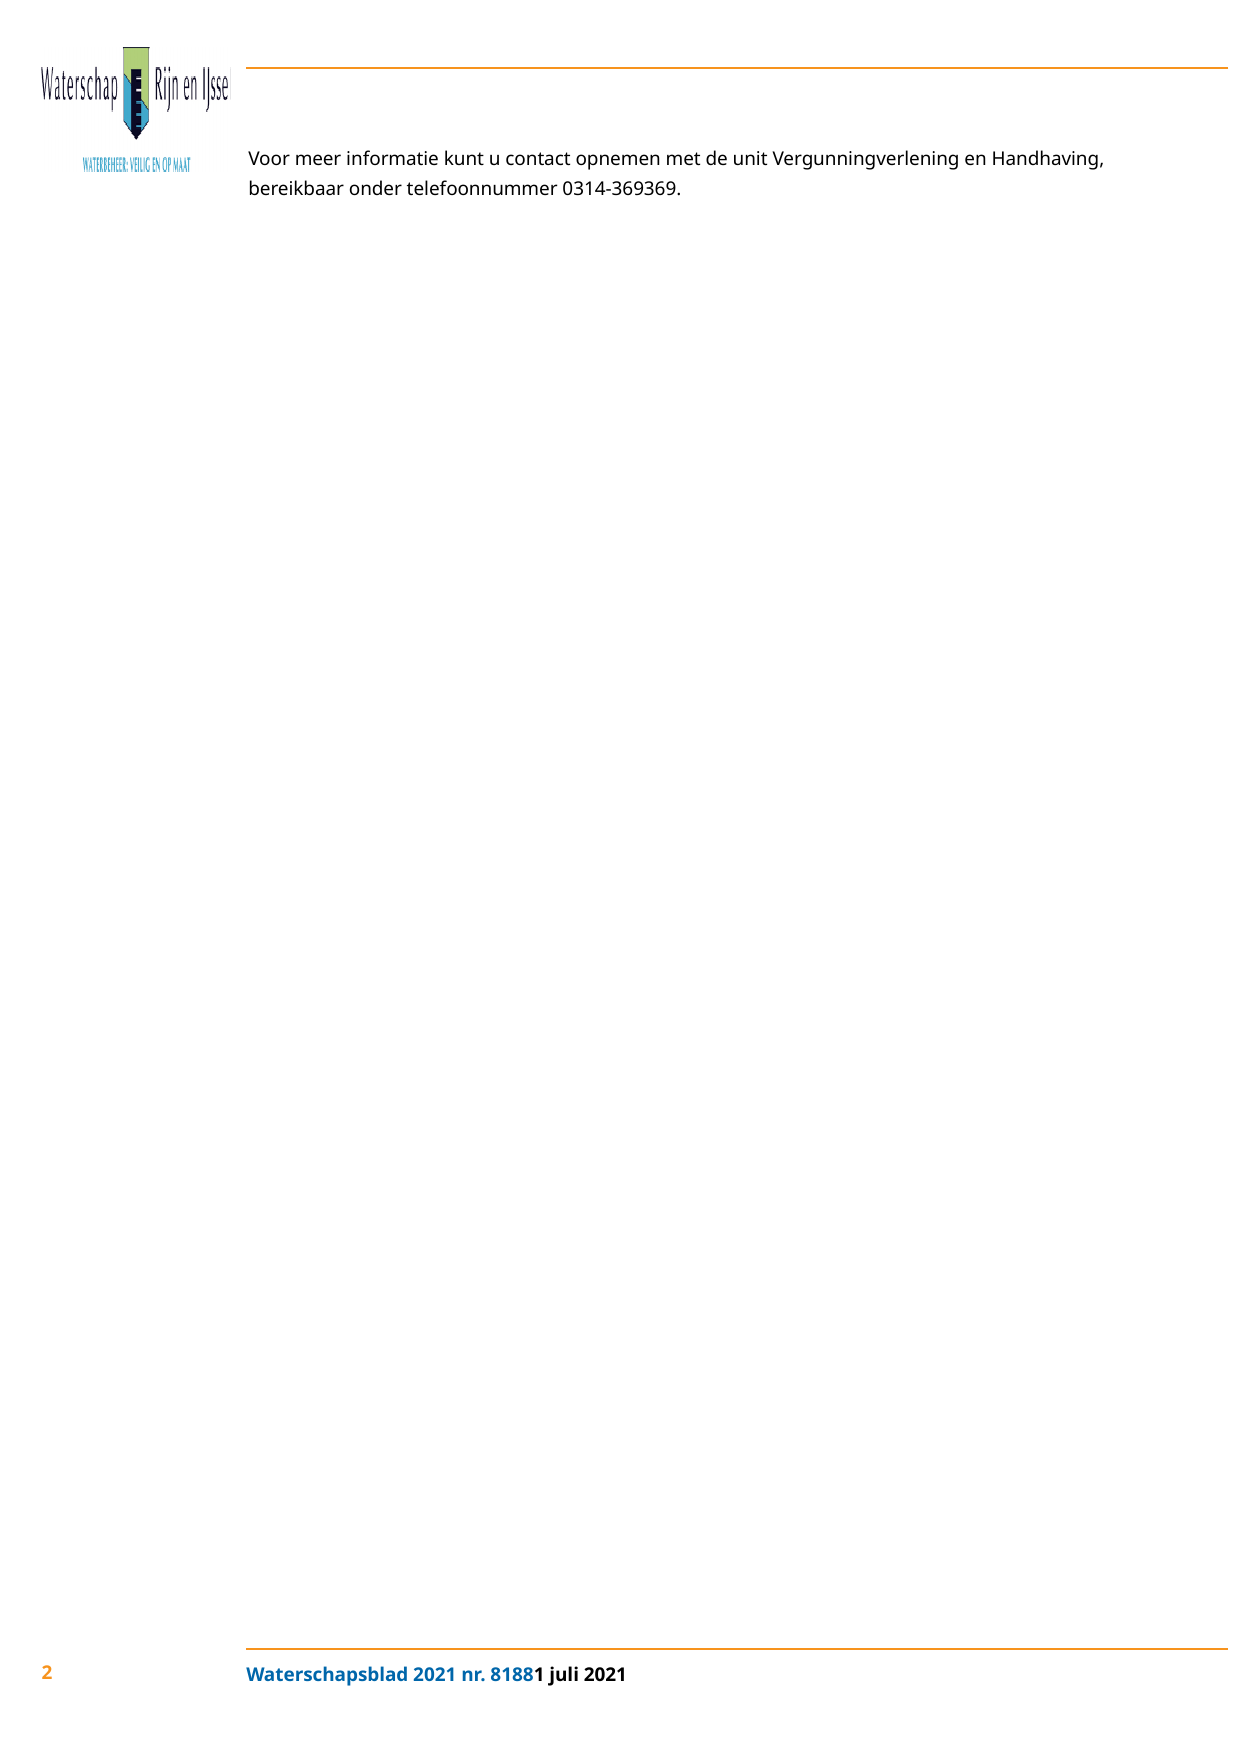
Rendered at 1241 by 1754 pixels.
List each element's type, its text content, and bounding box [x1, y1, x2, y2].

text Voor meer informatie kunt u contact opnemen met de unit Vergunningverlening en Handhaving, bereikbaar onder telefoonnummer 0314-369369. [248, 145, 1152, 201]
picture [41, 47, 231, 172]
